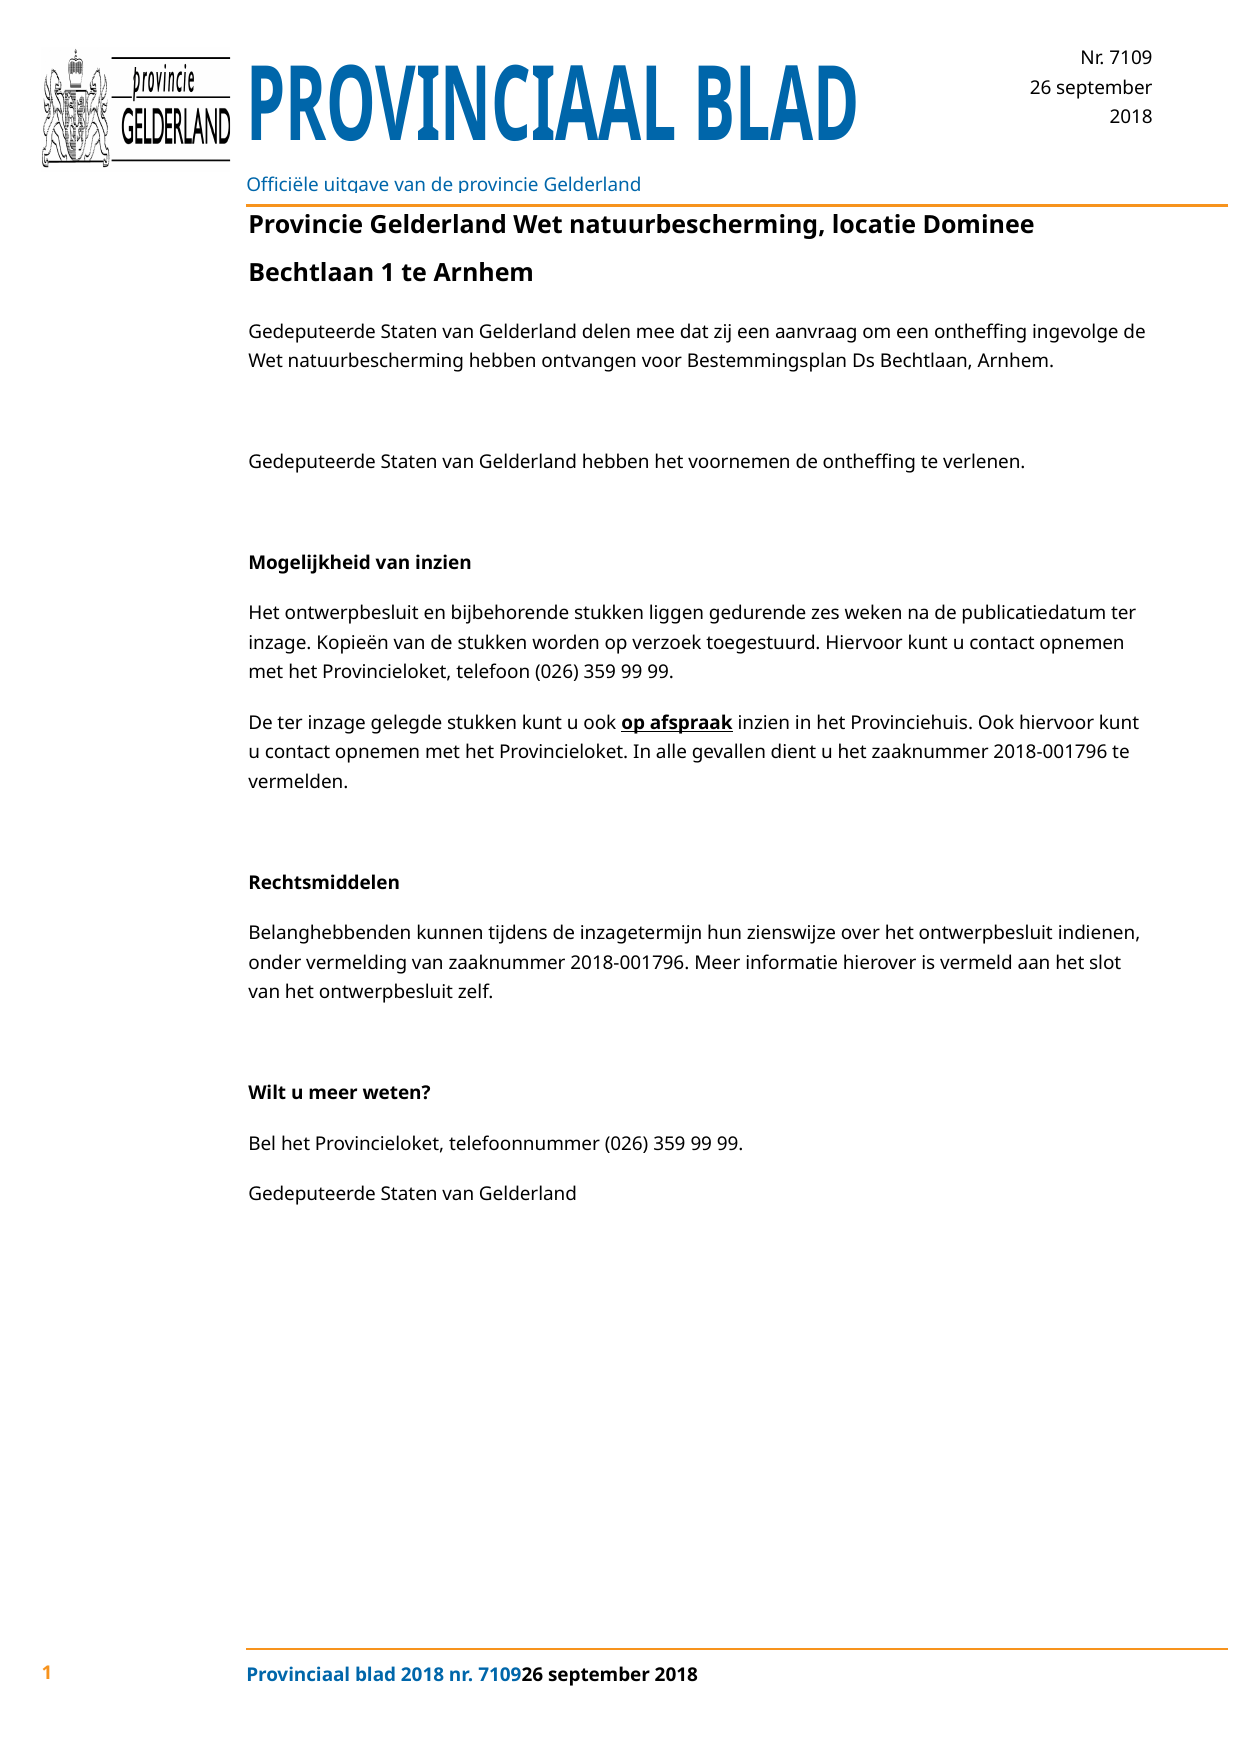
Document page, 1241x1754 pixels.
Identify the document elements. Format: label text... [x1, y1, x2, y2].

text Gedeputeerde Staten van Gelderland hebben het voornemen de ontheffing te verlenen. [248, 448, 1152, 474]
text Gedeputeerde Staten van Gelderland [248, 1180, 1152, 1206]
picture [41, 47, 231, 172]
text Belanghebbenden kunnen tijdens de inzagetermijn hun zienswijze over het ontwerpbesluit indienen, onder vermelding van zaaknummer 2018-001796. Meer informatie hierover is vermeld aan het slot van het ontwerpbesluit zelf. [248, 919, 1152, 1004]
text Het ontwerpbesluit en bijbehorende stukken liggen gedurende zes weken na de publicatiedatum ter inzage. Kopieën van de stukken worden op verzoek toegestuurd. Hiervoor kunt u contact opnemen met het Provincieloket, telefoon (026) 359 99 99. [248, 599, 1152, 684]
text Bel het Provincieloket, telefoonnummer (026) 359 99 99. [248, 1130, 1152, 1156]
text De ter inzage gelegde stukken kunt u ook op afspraak inzien in het Provinciehuis. Ook hiervoor kunt u contact opnemen met het Provincieloket. In alle gevallen dient u het zaaknummer 2018-001796 te vermelden. [248, 709, 1152, 794]
text Mogelijkheid van inzien [248, 549, 1152, 575]
text Rechtsmiddelen [248, 869, 1152, 895]
text Wilt u meer weten? [248, 1079, 1152, 1105]
text Provincie Gelderland Wet natuurbescherming, locatie Dominee Bechtlaan 1 te Arnhem [248, 207, 1152, 288]
text Gedeputeerde Staten van Gelderland delen mee dat zij een aanvraag om een ontheffing ingevolge de Wet natuurbescherming hebben ontvangen voor Bestemmingsplan Ds Bechtlaan, Arnhem. [248, 318, 1152, 373]
